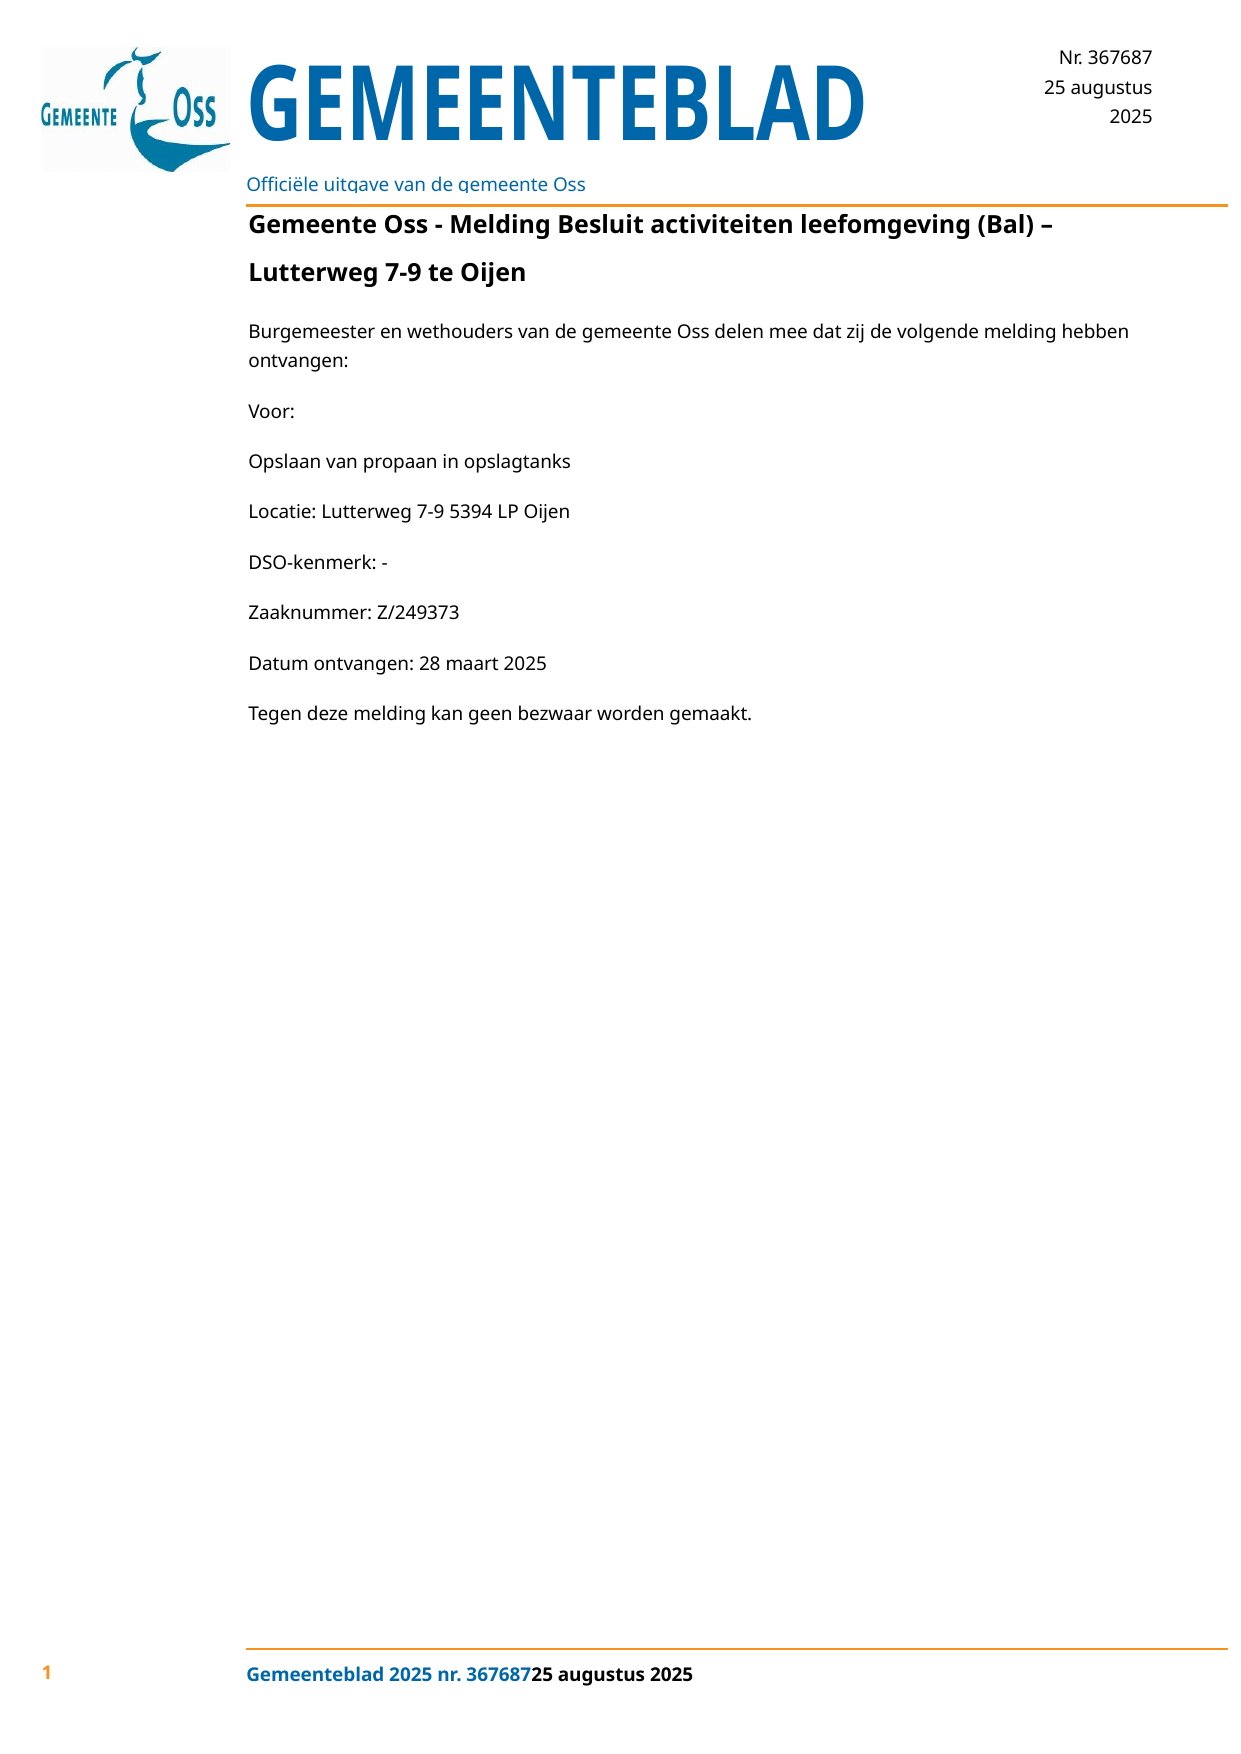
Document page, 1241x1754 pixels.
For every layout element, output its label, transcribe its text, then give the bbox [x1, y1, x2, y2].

text Datum ontvangen: 28 maart 2025 [248, 650, 1152, 676]
picture [41, 47, 231, 172]
text Tegen deze melding kan geen bezwaar worden gemaakt. [248, 700, 1152, 726]
text Locatie: Lutterweg 7-9 5394 LP Oijen [248, 499, 1152, 524]
text Burgemeester en wethouders van de gemeente Oss delen mee dat zij de volgende melding hebben ontvangen: [248, 318, 1152, 373]
text Zaaknummer: Z/249373 [248, 599, 1152, 625]
text DSO-kenmerk: - [248, 549, 1152, 575]
text Voor: [248, 398, 1152, 424]
text Gemeente Oss - Melding Besluit activiteiten leefomgeving (Bal) – Lutterweg 7-9 te Oijen [248, 207, 1152, 288]
text Opslaan van propaan in opslagtanks [248, 448, 1152, 474]
